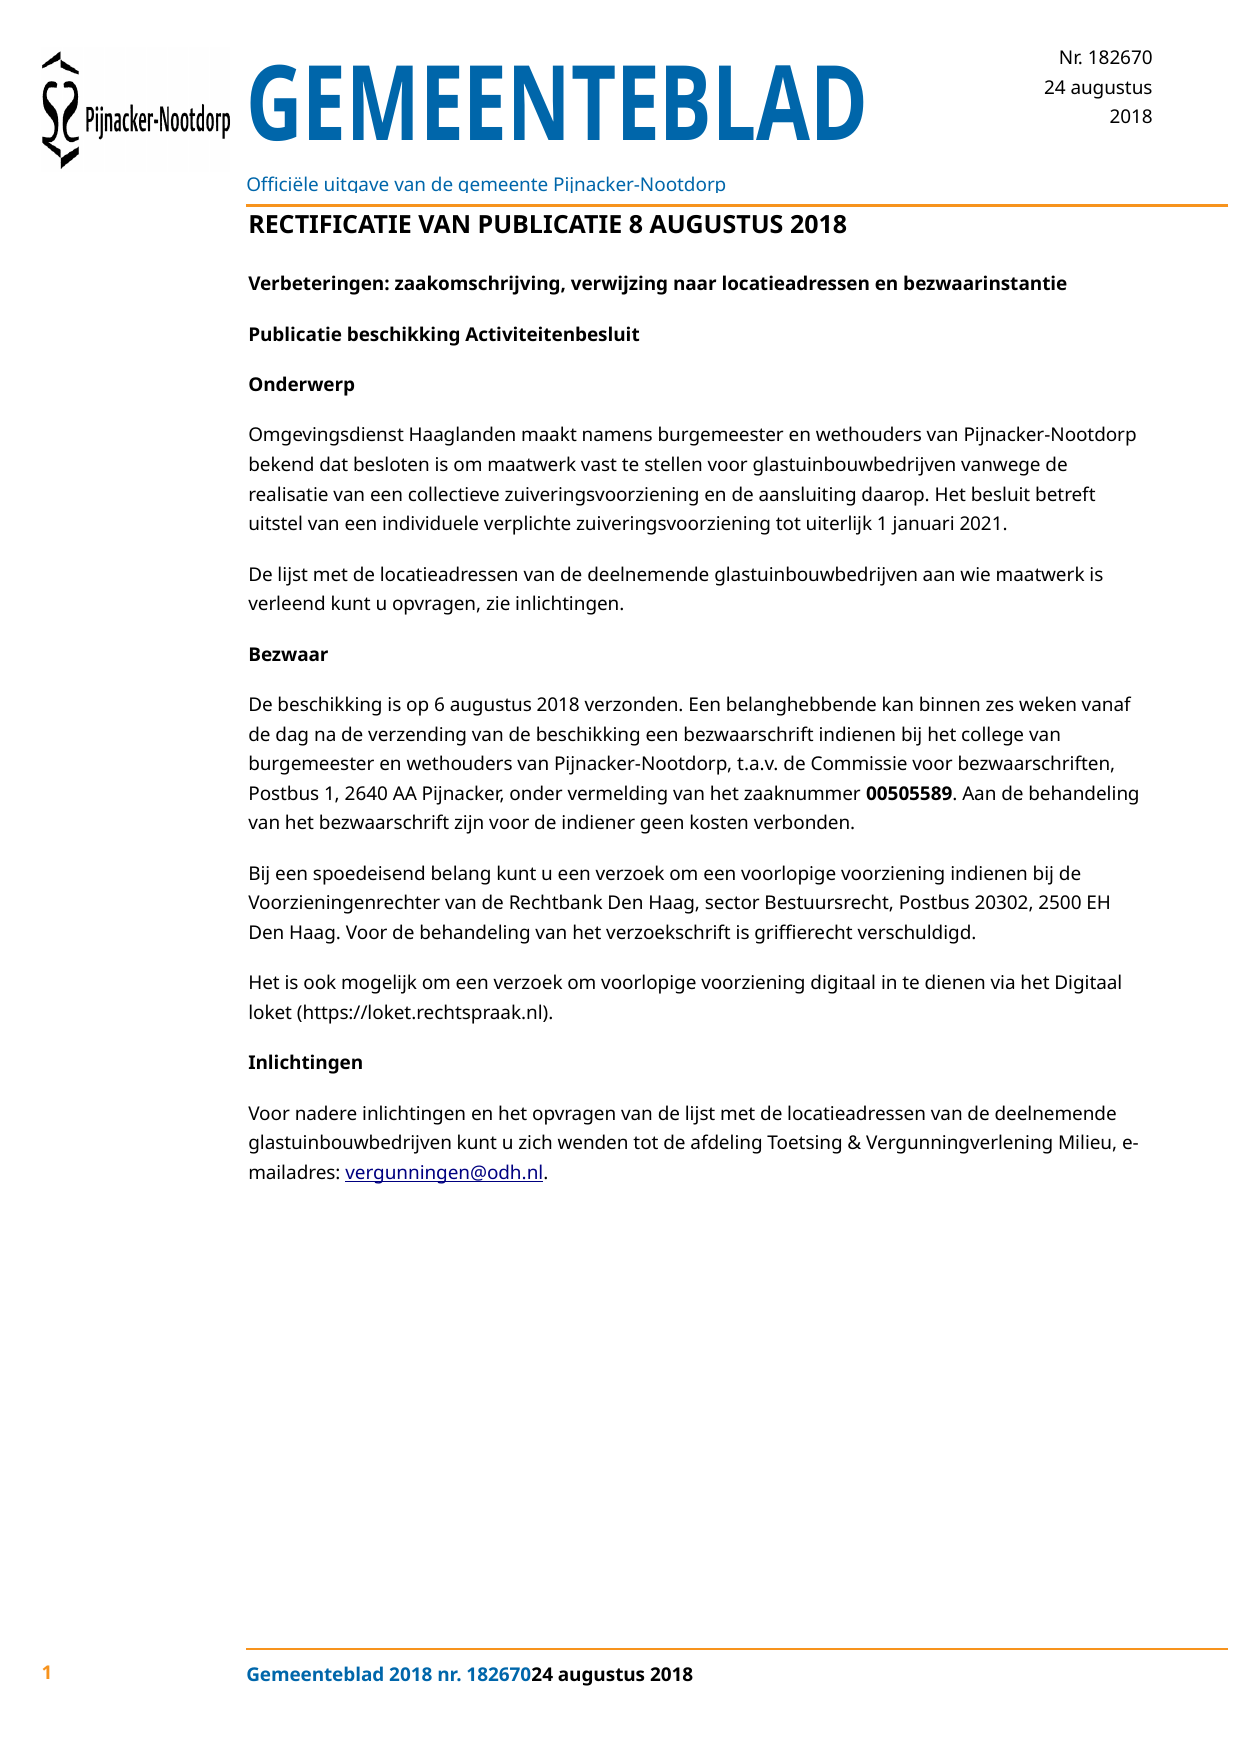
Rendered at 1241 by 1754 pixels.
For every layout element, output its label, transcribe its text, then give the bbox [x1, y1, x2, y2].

text RECTIFICATIE VAN PUBLICATIE 8 AUGUSTUS 2018 [248, 207, 1152, 241]
text De beschikking is op 6 augustus 2018 verzonden. Een belanghebbende kan binnen zes weken vanaf de dag na de verzending van de beschikking een bezwaarschrift indienen bij het college van burgemeester en wethouders van Pijnacker-Nootdorp, t.a.v. de Commissie voor bezwaarschriften, Postbus 1, 2640 AA Pijnacker, onder vermelding van het zaaknummer 00505589. Aan de behandeling van het bezwaarschrift zijn voor de indiener geen kosten verbonden. [248, 691, 1152, 835]
text Onderwerp [248, 371, 1152, 397]
text Het is ook mogelijk om een verzoek om voorlopige voorziening digitaal in te dienen via het Digitaal loket (https://loket.rechtspraak.nl). [248, 969, 1152, 1025]
text Inlichtingen [248, 1049, 1152, 1075]
text Publicatie beschikking Activiteitenbesluit [248, 321, 1152, 346]
text Omgevingsdienst Haaglanden maakt namens burgemeester en wethouders van Pijnacker-Nootdorp bekend dat besloten is om maatwerk vast te stellen voor glastuinbouwbedrijven vanwege de realisatie van een collectieve zuiveringsvoorziening en de aansluiting daarop. Het besluit betreft uitstel van een individuele verplichte zuiveringsvoorziening tot uiterlijk 1 januari 2021. [248, 422, 1152, 536]
text Verbeteringen: zaakomschrijving, verwijzing naar locatieadressen en bezwaarinstantie [248, 270, 1152, 296]
text Voor nadere inlichtingen en het opvragen van de lijst met de locatieadressen van de deelnemende glastuinbouwbedrijven kunt u zich wenden tot de afdeling Toetsing & Vergunningverlening Milieu, e-mailadres: vergunningen@odh.nl. [248, 1100, 1152, 1185]
text De lijst met de locatieadressen van de deelnemende glastuinbouwbedrijven aan wie maatwerk is verleend kunt u opvragen, zie inlichtingen. [248, 561, 1152, 616]
text Bezwaar [248, 641, 1152, 666]
text Bij een spoedeisend belang kunt u een verzoek om een voorlopige voorziening indienen bij de Voorzieningenrechter van de Rechtbank Den Haag, sector Bestuursrecht, Postbus 20302, 2500 EH Den Haag. Voor de behandeling van het verzoekschrift is griffierecht verschuldigd. [248, 860, 1152, 945]
picture [41, 47, 231, 172]
